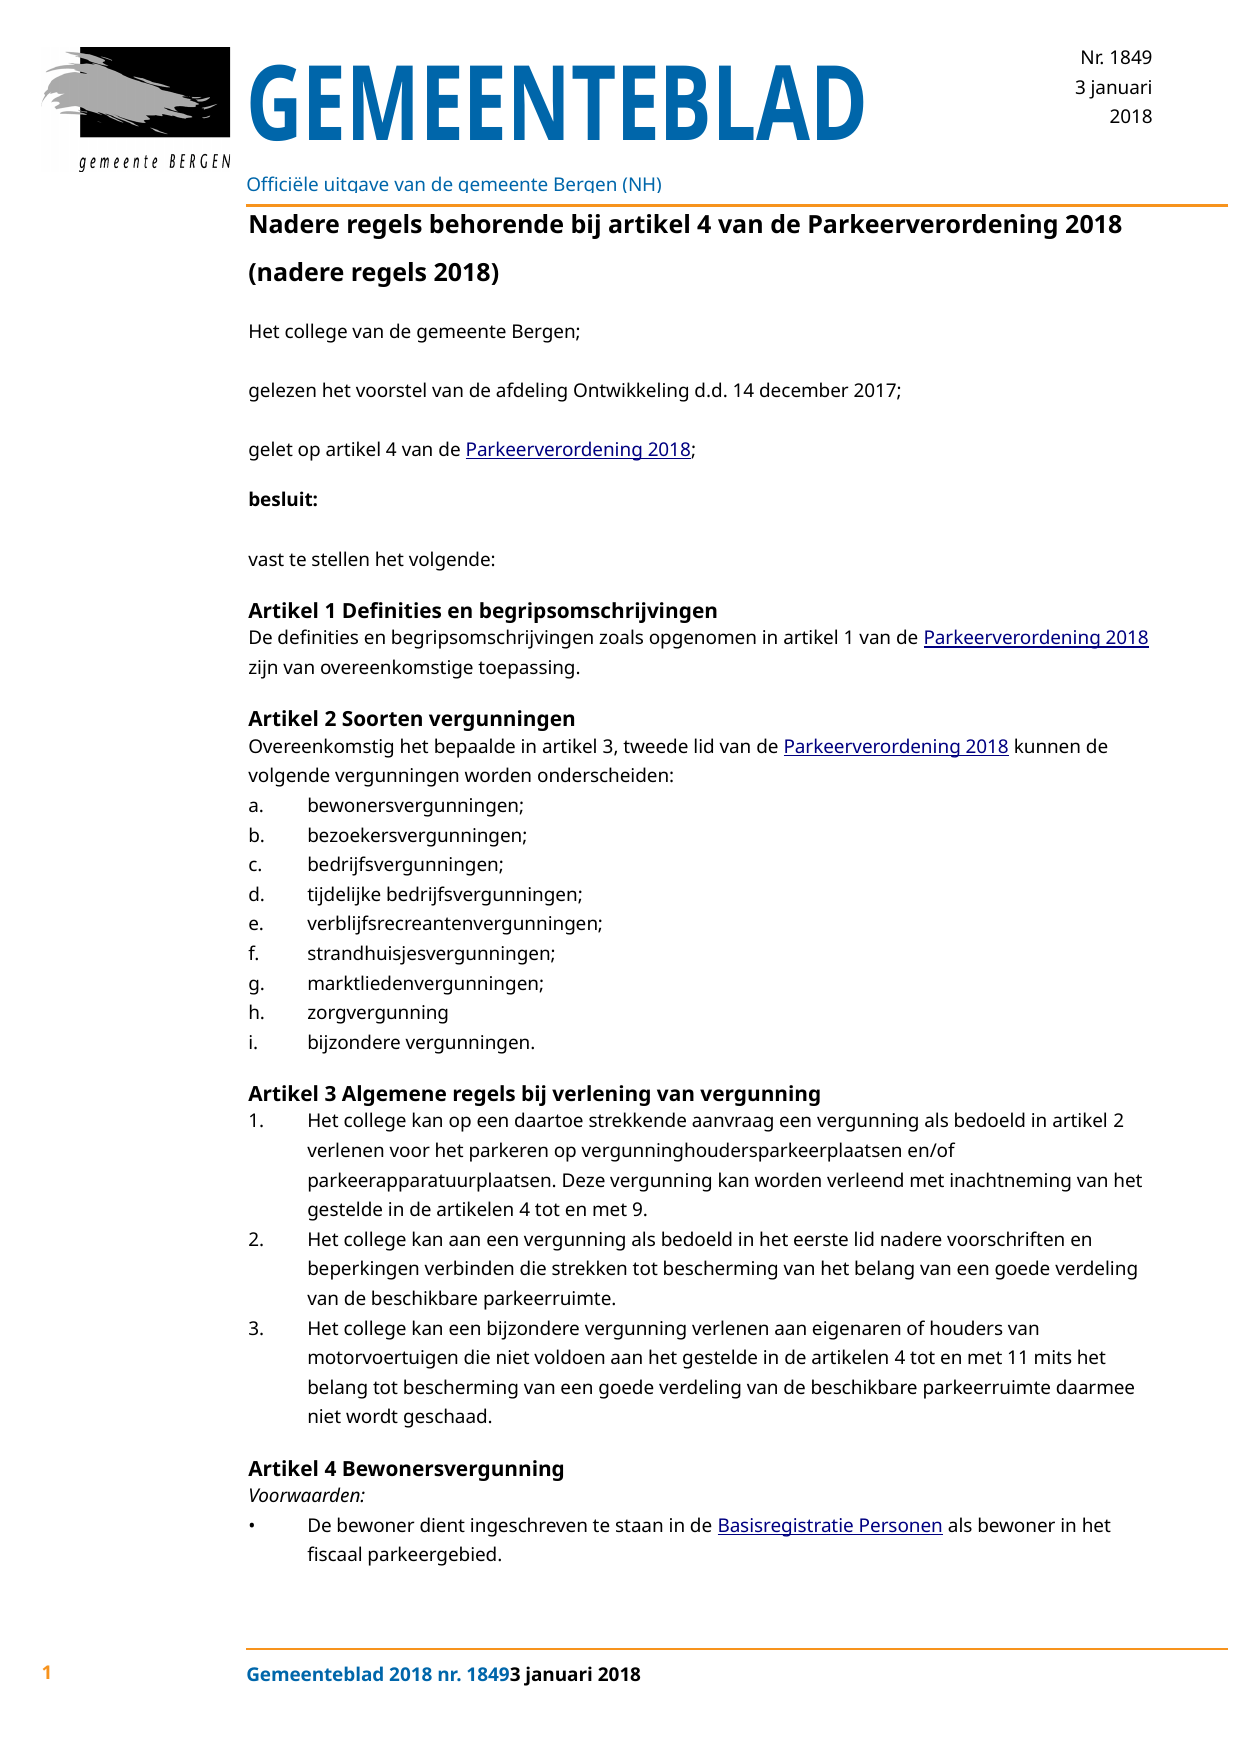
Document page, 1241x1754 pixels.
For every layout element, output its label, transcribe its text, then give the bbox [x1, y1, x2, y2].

text vast te stellen het volgende: [248, 546, 1152, 571]
list bewonersvergunningen; [248, 792, 1152, 818]
list bijzondere vergunningen. [248, 1029, 1152, 1054]
text Artikel 4 Bewonersvergunning [248, 1454, 1152, 1482]
text Overeenkomstig het bepaalde in artikel 3, tweede lid van de Parkeerverordening 2018 kunnen de volgende vergunningen worden onderscheiden: [248, 733, 1152, 788]
list De bewoner dient ingeschreven te staan in de Basisregistratie Personen als bewoner in het fiscaal parkeergebied. [248, 1512, 1152, 1567]
picture [41, 47, 231, 172]
list zorgvergunning [248, 999, 1152, 1025]
list bezoekersvergunningen; [248, 822, 1152, 847]
text Het college van de gemeente Bergen; [248, 318, 1152, 344]
list marktliedenvergunningen; [248, 970, 1152, 995]
text gelezen het voorstel van de afdeling Ontwikkeling d.d. 14 december 2017; [248, 377, 1152, 403]
text Artikel 3 Algemene regels bij verlening van vergunning [248, 1079, 1152, 1108]
list verblijfsrecreantenvergunningen; [248, 911, 1152, 936]
list strandhuisjesvergunningen; [248, 940, 1152, 966]
text De definities en begripsomschrijvingen zoals opgenomen in artikel 1 van de Parkeerverordening 2018 zijn van overeenkomstige toepassing. [248, 624, 1152, 680]
list tijdelijke bedrijfsvergunningen; [248, 881, 1152, 907]
list Het college kan aan een vergunning als bedoeld in het eerste lid nadere voorschriften en beperkingen verbinden die strekken tot bescherming van het belang van een goede verdeling van de beschikbare parkeerruimte. [248, 1226, 1152, 1311]
text Artikel 1 Definities en begripsomschrijvingen [248, 596, 1152, 624]
text Voorwaarden: [248, 1482, 1152, 1508]
text Nadere regels behorende bij artikel 4 van de Parkeerverordening 2018 (nadere regels 2018) [248, 207, 1152, 288]
text Artikel 2 Soorten vergunningen [248, 704, 1152, 733]
text gelet op artikel 4 van de Parkeerverordening 2018; [248, 436, 1152, 462]
list bedrijfsvergunningen; [248, 851, 1152, 877]
text besluit: [248, 487, 1152, 512]
list Het college kan een bijzondere vergunning verlenen aan eigenaren of houders van motorvoertuigen die niet voldoen aan het gestelde in de artikelen 4 tot en met 11 mits het belang tot bescherming van een goede verdeling van de beschikbare parkeerruimte daarmee niet wordt geschaad. [248, 1315, 1152, 1429]
list Het college kan op een daartoe strekkende aanvraag een vergunning als bedoeld in artikel 2 verlenen voor het parkeren op vergunninghoudersparkeerplaatsen en/of parkeerapparatuurplaatsen. Deze vergunning kan worden verleend met inachtneming van het gestelde in de artikelen 4 tot en met 9. [248, 1108, 1152, 1222]
